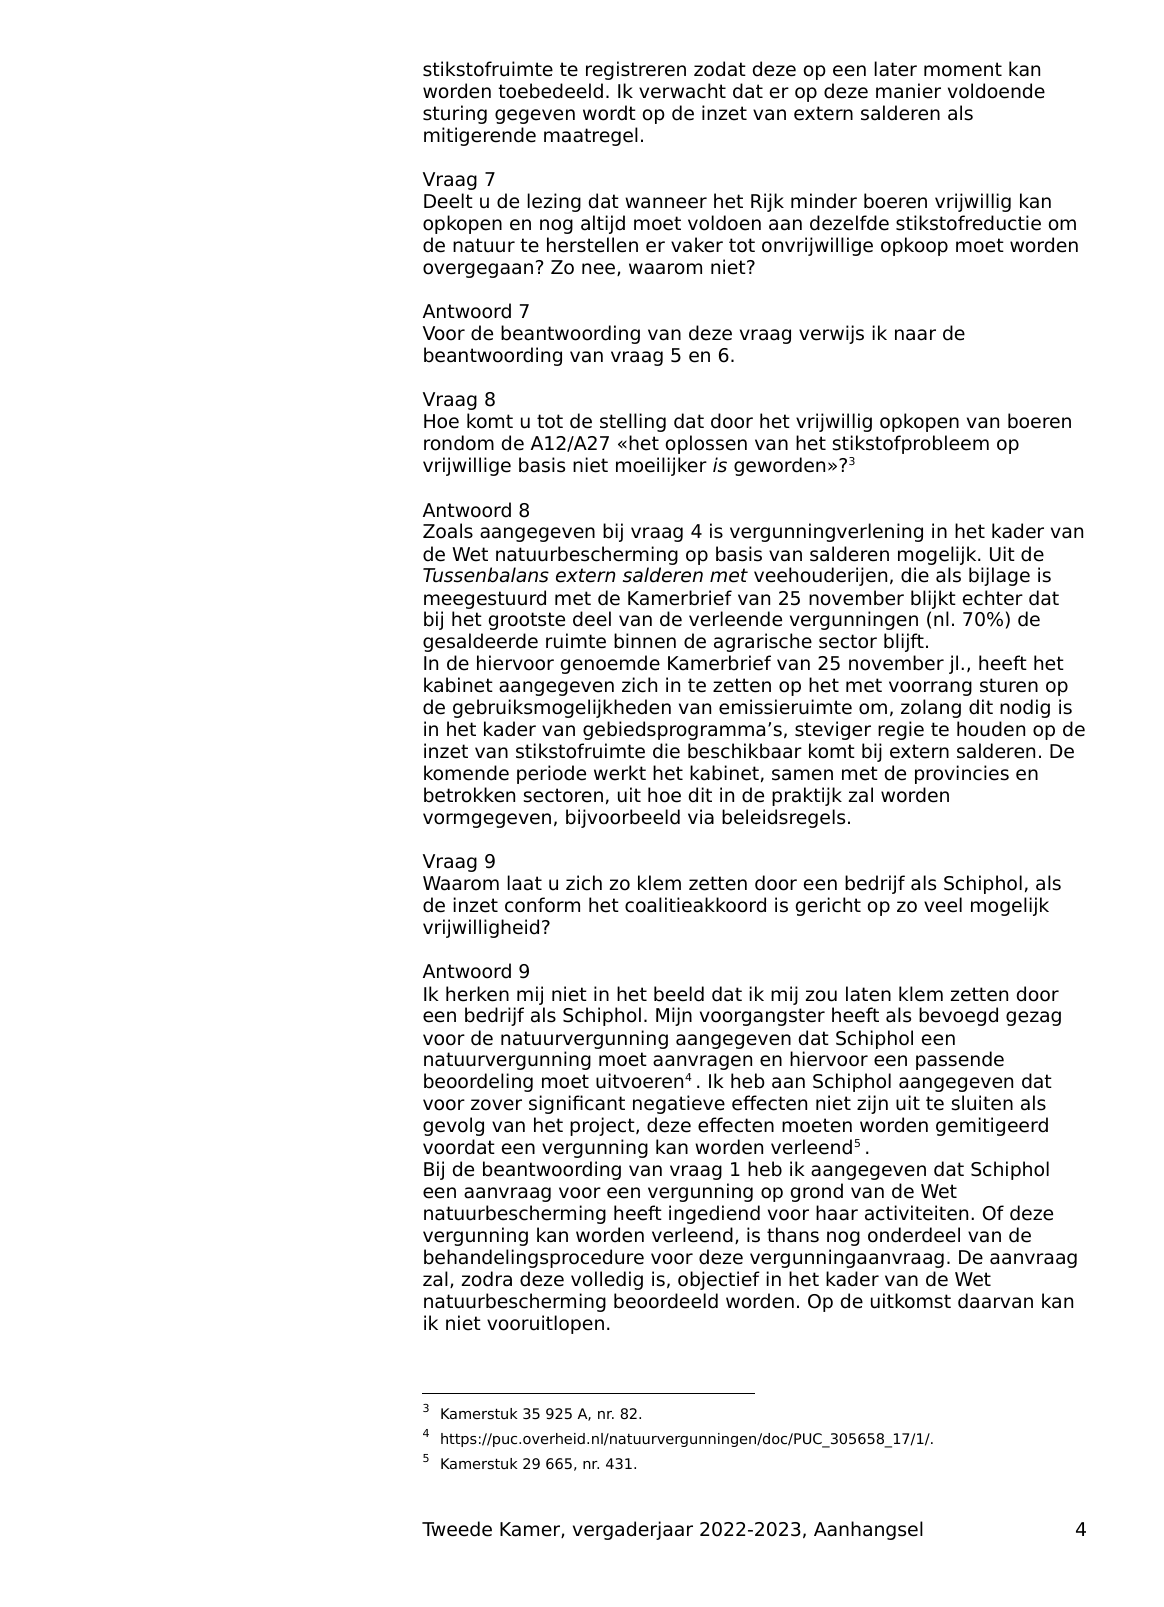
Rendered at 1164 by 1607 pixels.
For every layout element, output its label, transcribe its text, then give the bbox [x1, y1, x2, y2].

text Deelt u de lezing dat wanneer het Rijk minder boeren vrijwillig kan opkopen en nog altijd moet voldoen aan dezelfde stikstofreductie om de natuur te herstellen er vaker tot onvrijwillige opkoop moet worden overgegaan? Zo nee, waarom niet? [422, 191, 1087, 279]
text https://puc.overheid.nl/natuurvergunningen/doc/PUC_305658_17/1/. [422, 1427, 1087, 1449]
text Kamerstuk 29 665, nr. 431. [422, 1452, 1087, 1474]
text Waarom laat u zich zo klem zetten door een bedrijf als Schiphol, als de inzet conform het coalitieakkoord is gericht op zo veel mogelijk vrijwilligheid? [422, 873, 1087, 939]
text Hoe komt u tot de stelling dat door het vrijwillig opkopen van boeren rondom de A12/A27 «het oplossen van het stikstofprobleem op vrijwillige basis niet moeilijker is geworden»? [422, 411, 1087, 477]
text Kamerstuk 35 925 A, nr. 82. [422, 1402, 1087, 1424]
text Vraag 7 [422, 169, 1087, 191]
text Vraag 9 [422, 851, 1087, 873]
text Ik herken mij niet in het beeld dat ik mij zou laten klem zetten door een bedrijf als Schiphol. Mijn voorgangster heeft als bevoegd gezag voor de natuurvergunning aangegeven dat Schiphol een natuurvergunning moet aanvragen en hiervoor een passende beoordeling moet uitvoeren. Ik heb aan Schiphol aangegeven dat voor zover significant negatieve effecten niet zijn uit te sluiten als gevolg van het project, deze effecten moeten worden gemitigeerd voordat een vergunning kan worden verleend. [422, 983, 1087, 1159]
text Vraag 8 [422, 389, 1087, 411]
text Zoals aangegeven bij vraag 4 is vergunningverlening in het kader van de Wet natuurbescherming op basis van salderen mogelijk. Uit de Tussenbalans extern salderen met veehouderijen, die als bijlage is meegestuurd met de Kamerbrief van 25 november blijkt echter dat bij het grootste deel van de verleende vergunningen (nl. 70%) de gesaldeerde ruimte binnen de agrarische sector blijft. [422, 521, 1087, 653]
text Bij de beantwoording van vraag 1 heb ik aangegeven dat Schiphol een aanvraag voor een vergunning op grond van de Wet natuurbescherming heeft ingediend voor haar activiteiten. Of deze vergunning kan worden verleend, is thans nog onderdeel van de behandelingsprocedure voor deze vergunningaanvraag. De aanvraag zal, zodra deze volledig is, objectief in het kader van de Wet natuurbescherming beoordeeld worden. Op de uitkomst daarvan kan ik niet vooruitlopen. [422, 1159, 1087, 1335]
text Antwoord 9 [422, 961, 1087, 983]
text Antwoord 8 [422, 499, 1087, 521]
text Voor de beantwoording van deze vraag verwijs ik naar de beantwoording van vraag 5 en 6. [422, 323, 1087, 367]
text stikstofruimte te registreren zodat deze op een later moment kan worden toebedeeld. Ik verwacht dat er op deze manier voldoende sturing gegeven wordt op de inzet van extern salderen als mitigerende maatregel. [422, 59, 1087, 147]
text In de hiervoor genoemde Kamerbrief van 25 november jl., heeft het kabinet aangegeven zich in te zetten op het met voorrang sturen op de gebruiksmogelijkheden van emissieruimte om, zolang dit nodig is in het kader van gebiedsprogramma’s, steviger regie te houden op de inzet van stikstofruimte die beschikbaar komt bij extern salderen. De komende periode werkt het kabinet, samen met de provincies en betrokken sectoren, uit hoe dit in de praktijk zal worden vormgegeven, bijvoorbeeld via beleidsregels. [422, 653, 1087, 829]
text Antwoord 7 [422, 301, 1087, 323]
